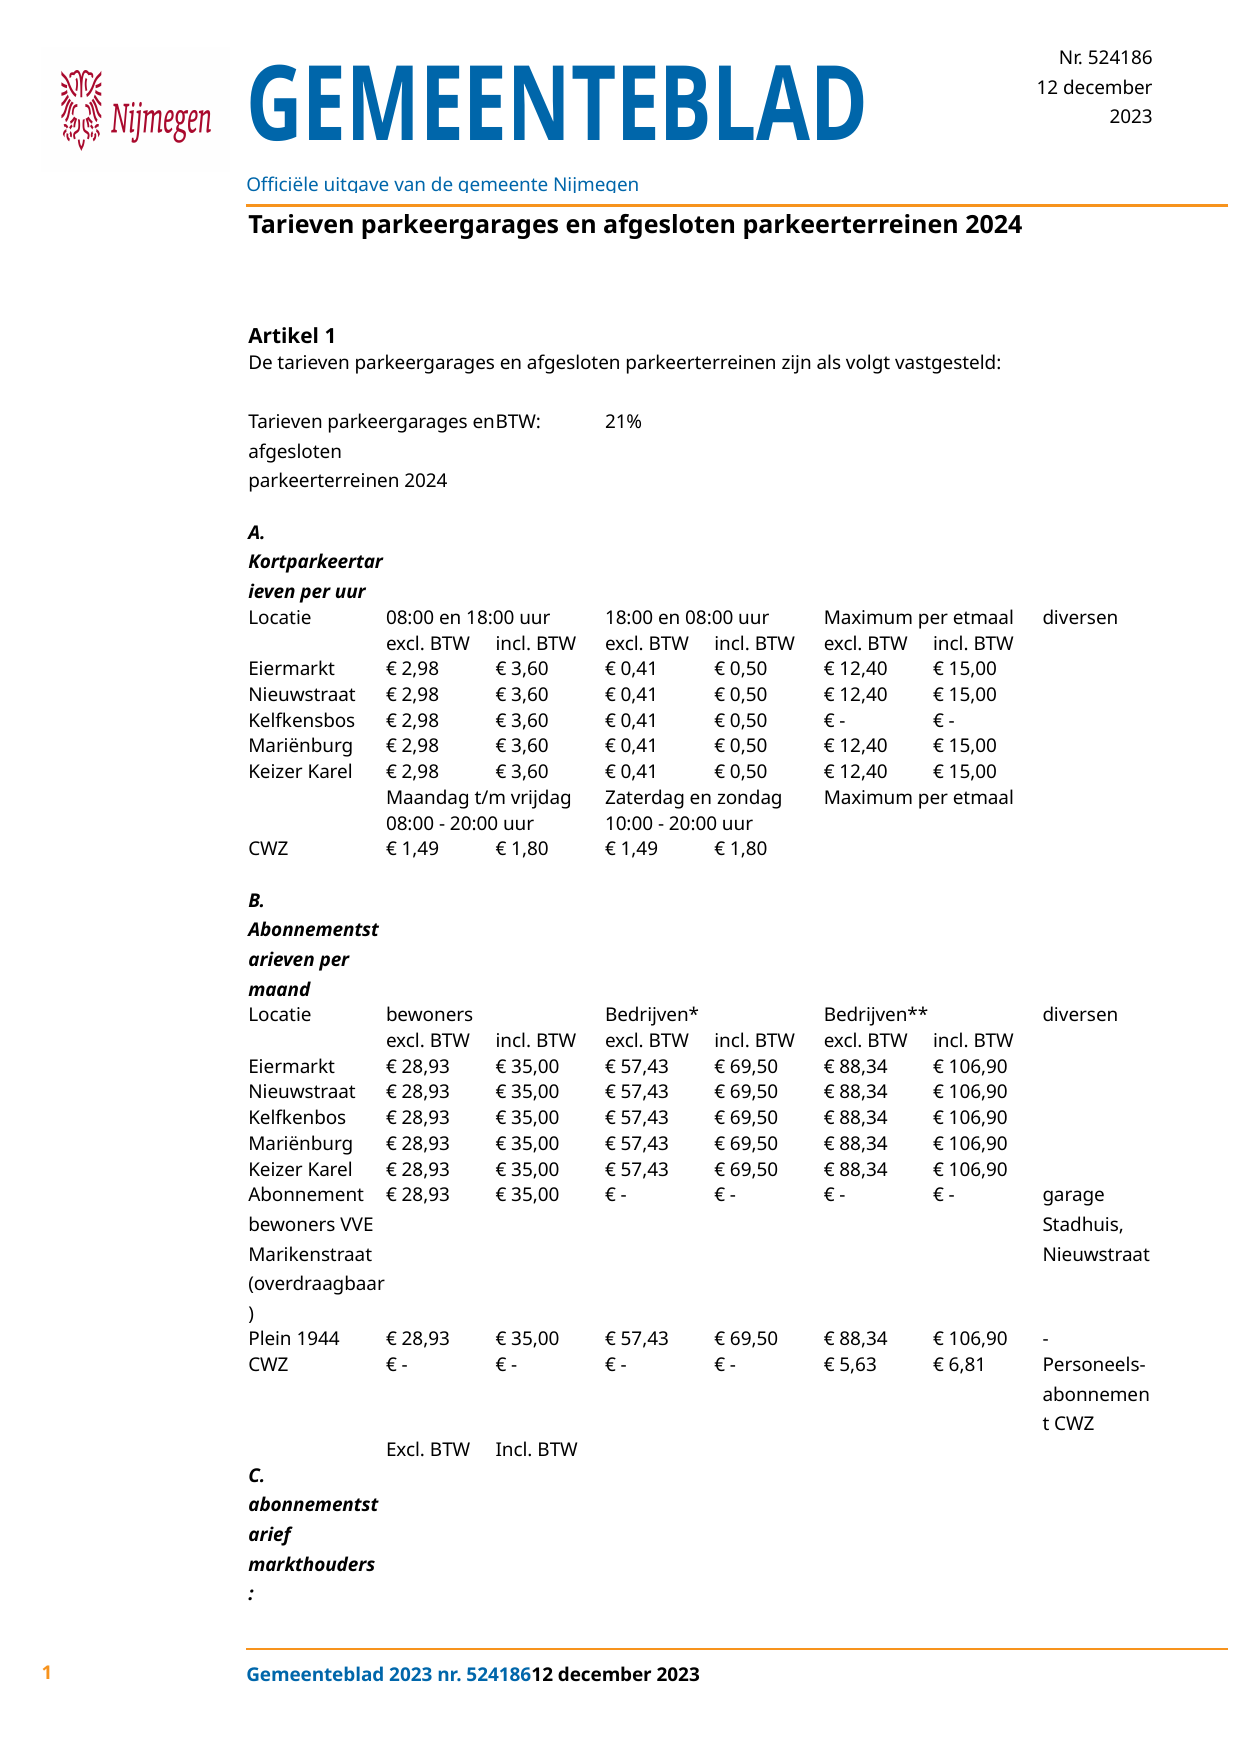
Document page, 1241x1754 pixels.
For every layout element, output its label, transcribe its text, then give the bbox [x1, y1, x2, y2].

table_cell € 3,60 [495, 733, 605, 758]
table_cell € 106,90 [933, 1130, 1042, 1156]
table_cell € 106,90 [933, 1326, 1042, 1351]
table_cell € 1,49 [386, 836, 495, 861]
table_cell € 28,93 [386, 1104, 495, 1130]
table_cell € 15,00 [933, 758, 1042, 784]
table_cell [1042, 836, 1152, 861]
table_cell A. Kortparkeertarieven per uur [248, 519, 386, 604]
table_cell Keizer Karel [248, 758, 386, 784]
table_cell € 106,90 [933, 1156, 1042, 1182]
table_cell € - [495, 1351, 605, 1436]
table_cell [1042, 861, 1152, 887]
table_cell € 69,50 [714, 1156, 823, 1182]
table_cell € 69,50 [714, 1053, 823, 1079]
table_cell 10:00 - 20:00 uur [605, 810, 823, 836]
table_cell € 57,43 [605, 1079, 714, 1104]
table_cell [1042, 810, 1152, 836]
table_cell [495, 887, 605, 1001]
table_cell € 88,34 [824, 1079, 933, 1104]
table_cell [605, 493, 714, 519]
table_cell [1042, 707, 1152, 733]
table_cell € 28,93 [386, 1326, 495, 1351]
table_cell CWZ [248, 836, 386, 861]
table_cell [386, 887, 495, 1001]
table_cell Personeels-abonnement CWZ [1042, 1351, 1152, 1436]
table_cell CWZ [248, 1351, 386, 1436]
table_cell excl. BTW [386, 630, 495, 655]
table_cell Kelfkensbos [248, 707, 386, 733]
table_cell € 0,50 [714, 681, 823, 707]
table_cell € 2,98 [386, 681, 495, 707]
table_cell € 57,43 [605, 1326, 714, 1351]
table_cell [933, 493, 1042, 519]
table_cell € 0,41 [605, 655, 714, 681]
table_cell [1042, 758, 1152, 784]
table_cell € 106,90 [933, 1079, 1042, 1104]
table_cell 08:00 - 20:00 uur [386, 810, 605, 836]
table_cell [248, 784, 386, 810]
table_cell [714, 519, 823, 604]
table_cell excl. BTW [824, 1027, 933, 1053]
table_cell € 0,41 [605, 758, 714, 784]
table_cell € 28,93 [386, 1079, 495, 1104]
table_cell € 0,50 [714, 733, 823, 758]
table_cell [1042, 655, 1152, 681]
table_cell [1042, 1053, 1152, 1079]
table_cell [605, 887, 714, 1001]
table_cell € 3,60 [495, 655, 605, 681]
table_cell [248, 861, 386, 887]
table_cell - [1042, 1326, 1152, 1351]
table_cell incl. BTW [933, 630, 1042, 655]
table_cell 18:00 en 08:00 uur [605, 604, 823, 630]
table_cell 08:00 en 18:00 uur [386, 604, 605, 630]
table_cell [248, 1436, 386, 1462]
table_cell [933, 519, 1042, 604]
table_cell € 88,34 [824, 1053, 933, 1079]
table_header [714, 409, 823, 493]
table_cell Bedrijven* [605, 1001, 823, 1027]
table_cell € 12,40 [824, 681, 933, 707]
table_cell € 88,34 [824, 1156, 933, 1182]
table_cell [714, 493, 823, 519]
table_cell incl. BTW [714, 1027, 823, 1053]
table_cell € 35,00 [495, 1182, 605, 1326]
table_cell € 2,98 [386, 733, 495, 758]
table_cell € - [824, 1182, 933, 1326]
table_cell € 106,90 [933, 1053, 1042, 1079]
table_cell € 28,93 [386, 1053, 495, 1079]
table_cell [933, 887, 1042, 1001]
table_cell € 35,00 [495, 1079, 605, 1104]
table_cell incl. BTW [933, 1027, 1042, 1053]
table_header BTW: [495, 409, 605, 493]
table_cell [248, 810, 386, 836]
text Artikel 1 [248, 321, 1152, 349]
table_cell Locatie [248, 604, 386, 630]
table_cell € 0,50 [714, 758, 823, 784]
table_cell € 69,50 [714, 1079, 823, 1104]
table_cell Eiermarkt [248, 1053, 386, 1079]
table_cell Incl. BTW [495, 1436, 605, 1462]
table_cell [605, 1436, 714, 1462]
table_header Tarieven parkeergarages en afgesloten parkeerterreinen 2024 [248, 409, 495, 493]
table_cell € 28,93 [386, 1156, 495, 1182]
table_cell C. abonnementstarief markthouders : [248, 1462, 386, 1606]
table_cell [824, 836, 933, 861]
table_cell [824, 810, 1042, 836]
table_cell [933, 836, 1042, 861]
table_cell [386, 493, 495, 519]
table_cell € - [714, 1182, 823, 1326]
table_cell € 106,90 [933, 1104, 1042, 1130]
table_cell diversen [1042, 1001, 1152, 1027]
table_cell Locatie [248, 1001, 386, 1027]
table_cell [386, 519, 495, 604]
table_cell € - [933, 1182, 1042, 1326]
table_cell [1042, 681, 1152, 707]
table_cell Nieuwstraat [248, 681, 386, 707]
table_cell [605, 1462, 714, 1606]
table_cell [1042, 1079, 1152, 1104]
table_cell [1042, 1104, 1152, 1130]
table_cell incl. BTW [714, 630, 823, 655]
table_header [933, 409, 1042, 493]
table_header 21% [605, 409, 714, 493]
table_cell [714, 1462, 823, 1606]
table_cell [248, 1027, 386, 1053]
table_cell € 12,40 [824, 655, 933, 681]
table_cell € 12,40 [824, 733, 933, 758]
table_cell € - [714, 1351, 823, 1436]
table_cell [933, 861, 1042, 887]
table_cell [714, 861, 823, 887]
table_cell [495, 493, 605, 519]
table_cell [1042, 1027, 1152, 1053]
table_cell € - [605, 1182, 714, 1326]
table_cell [824, 493, 933, 519]
table_cell [1042, 1156, 1152, 1182]
table_cell € 88,34 [824, 1326, 933, 1351]
table_cell incl. BTW [495, 630, 605, 655]
table_cell € 12,40 [824, 758, 933, 784]
table_cell excl. BTW [386, 1027, 495, 1053]
table_cell [824, 519, 933, 604]
table_cell [1042, 887, 1152, 1001]
table_cell [933, 1462, 1042, 1606]
table_cell € 57,43 [605, 1130, 714, 1156]
table_cell € 1,49 [605, 836, 714, 861]
table_cell Nieuwstraat [248, 1079, 386, 1104]
table_cell € 57,43 [605, 1053, 714, 1079]
table_cell Maandag t/m vrijdag [386, 784, 605, 810]
table_cell € 28,93 [386, 1182, 495, 1326]
table_cell Maximum per etmaal [824, 784, 1042, 810]
picture [41, 47, 231, 172]
table_cell € 0,41 [605, 681, 714, 707]
table_cell € 35,00 [495, 1104, 605, 1130]
table_cell € 88,34 [824, 1130, 933, 1156]
table_cell Kelfkenbos [248, 1104, 386, 1130]
table_cell € 57,43 [605, 1104, 714, 1130]
table_cell [933, 1436, 1042, 1462]
table_cell € 69,50 [714, 1104, 823, 1130]
table_cell [714, 887, 823, 1001]
table_cell diversen [1042, 604, 1152, 630]
table_cell [495, 1462, 605, 1606]
table_cell [1042, 733, 1152, 758]
table_cell [824, 887, 933, 1001]
table_cell € - [824, 707, 933, 733]
table_cell € 0,50 [714, 707, 823, 733]
table_cell [605, 861, 714, 887]
table_cell [248, 493, 386, 519]
table_cell [495, 519, 605, 604]
table_cell [1042, 519, 1152, 604]
table_cell Abonnement bewoners VVE Marikenstraat (overdraagbaar) [248, 1182, 386, 1326]
table_cell € 3,60 [495, 758, 605, 784]
table_cell [1042, 1462, 1152, 1606]
table_cell € 0,50 [714, 655, 823, 681]
table_cell Eiermarkt [248, 655, 386, 681]
table_cell [714, 1436, 823, 1462]
table_cell excl. BTW [605, 1027, 714, 1053]
table_cell bewoners [386, 1001, 605, 1027]
table_cell Excl. BTW [386, 1436, 495, 1462]
table_cell Mariënburg [248, 733, 386, 758]
table_cell € 15,00 [933, 681, 1042, 707]
table_cell Bedrijven** [824, 1001, 1042, 1027]
table_cell € 2,98 [386, 707, 495, 733]
table_cell € 57,43 [605, 1156, 714, 1182]
table_cell incl. BTW [495, 1027, 605, 1053]
table_cell € - [386, 1351, 495, 1436]
table_cell € 1,80 [714, 836, 823, 861]
table_cell [495, 861, 605, 887]
table_cell Keizer Karel [248, 1156, 386, 1182]
table_cell excl. BTW [605, 630, 714, 655]
table_cell € 2,98 [386, 758, 495, 784]
table_cell [1042, 493, 1152, 519]
table_cell € 88,34 [824, 1104, 933, 1130]
table_cell Maximum per etmaal [824, 604, 1042, 630]
table_cell € 35,00 [495, 1156, 605, 1182]
table_cell garage Stadhuis, Nieuwstraat [1042, 1182, 1152, 1326]
table_cell [824, 1462, 933, 1606]
table_cell € 0,41 [605, 733, 714, 758]
text Tarieven parkeergarages en afgesloten parkeerterreinen 2024 [248, 207, 1152, 241]
table_cell € 28,93 [386, 1130, 495, 1156]
table_cell [605, 519, 714, 604]
table_cell € 15,00 [933, 655, 1042, 681]
table_cell [824, 861, 933, 887]
table_cell € 5,63 [824, 1351, 933, 1436]
table_cell € - [605, 1351, 714, 1436]
table_cell B. Abonnementstarieven per maand [248, 887, 386, 1001]
table_cell [386, 1462, 495, 1606]
table_header [824, 409, 933, 493]
table_cell € 2,98 [386, 655, 495, 681]
table_cell Zaterdag en zondag [605, 784, 823, 810]
table_cell € 15,00 [933, 733, 1042, 758]
table_cell [824, 1436, 933, 1462]
table_cell € 3,60 [495, 681, 605, 707]
table_cell [1042, 630, 1152, 655]
table_cell Plein 1944 [248, 1326, 386, 1351]
table_cell [1042, 1130, 1152, 1156]
table_cell € - [933, 707, 1042, 733]
table_cell [1042, 784, 1152, 810]
table_cell € 69,50 [714, 1130, 823, 1156]
table_cell € 6,81 [933, 1351, 1042, 1436]
table_cell € 35,00 [495, 1130, 605, 1156]
table_cell € 69,50 [714, 1326, 823, 1351]
table_cell € 1,80 [495, 836, 605, 861]
table_cell € 3,60 [495, 707, 605, 733]
table_cell [386, 861, 495, 887]
table_cell Mariënburg [248, 1130, 386, 1156]
table_cell [1042, 1436, 1152, 1462]
table_cell € 35,00 [495, 1053, 605, 1079]
table_cell € 0,41 [605, 707, 714, 733]
table_header [1042, 409, 1152, 493]
table_cell excl. BTW [824, 630, 933, 655]
table_cell [248, 630, 386, 655]
table_cell € 35,00 [495, 1326, 605, 1351]
text De tarieven parkeergarages en afgesloten parkeerterreinen zijn als volgt vastgesteld: [248, 349, 1152, 375]
